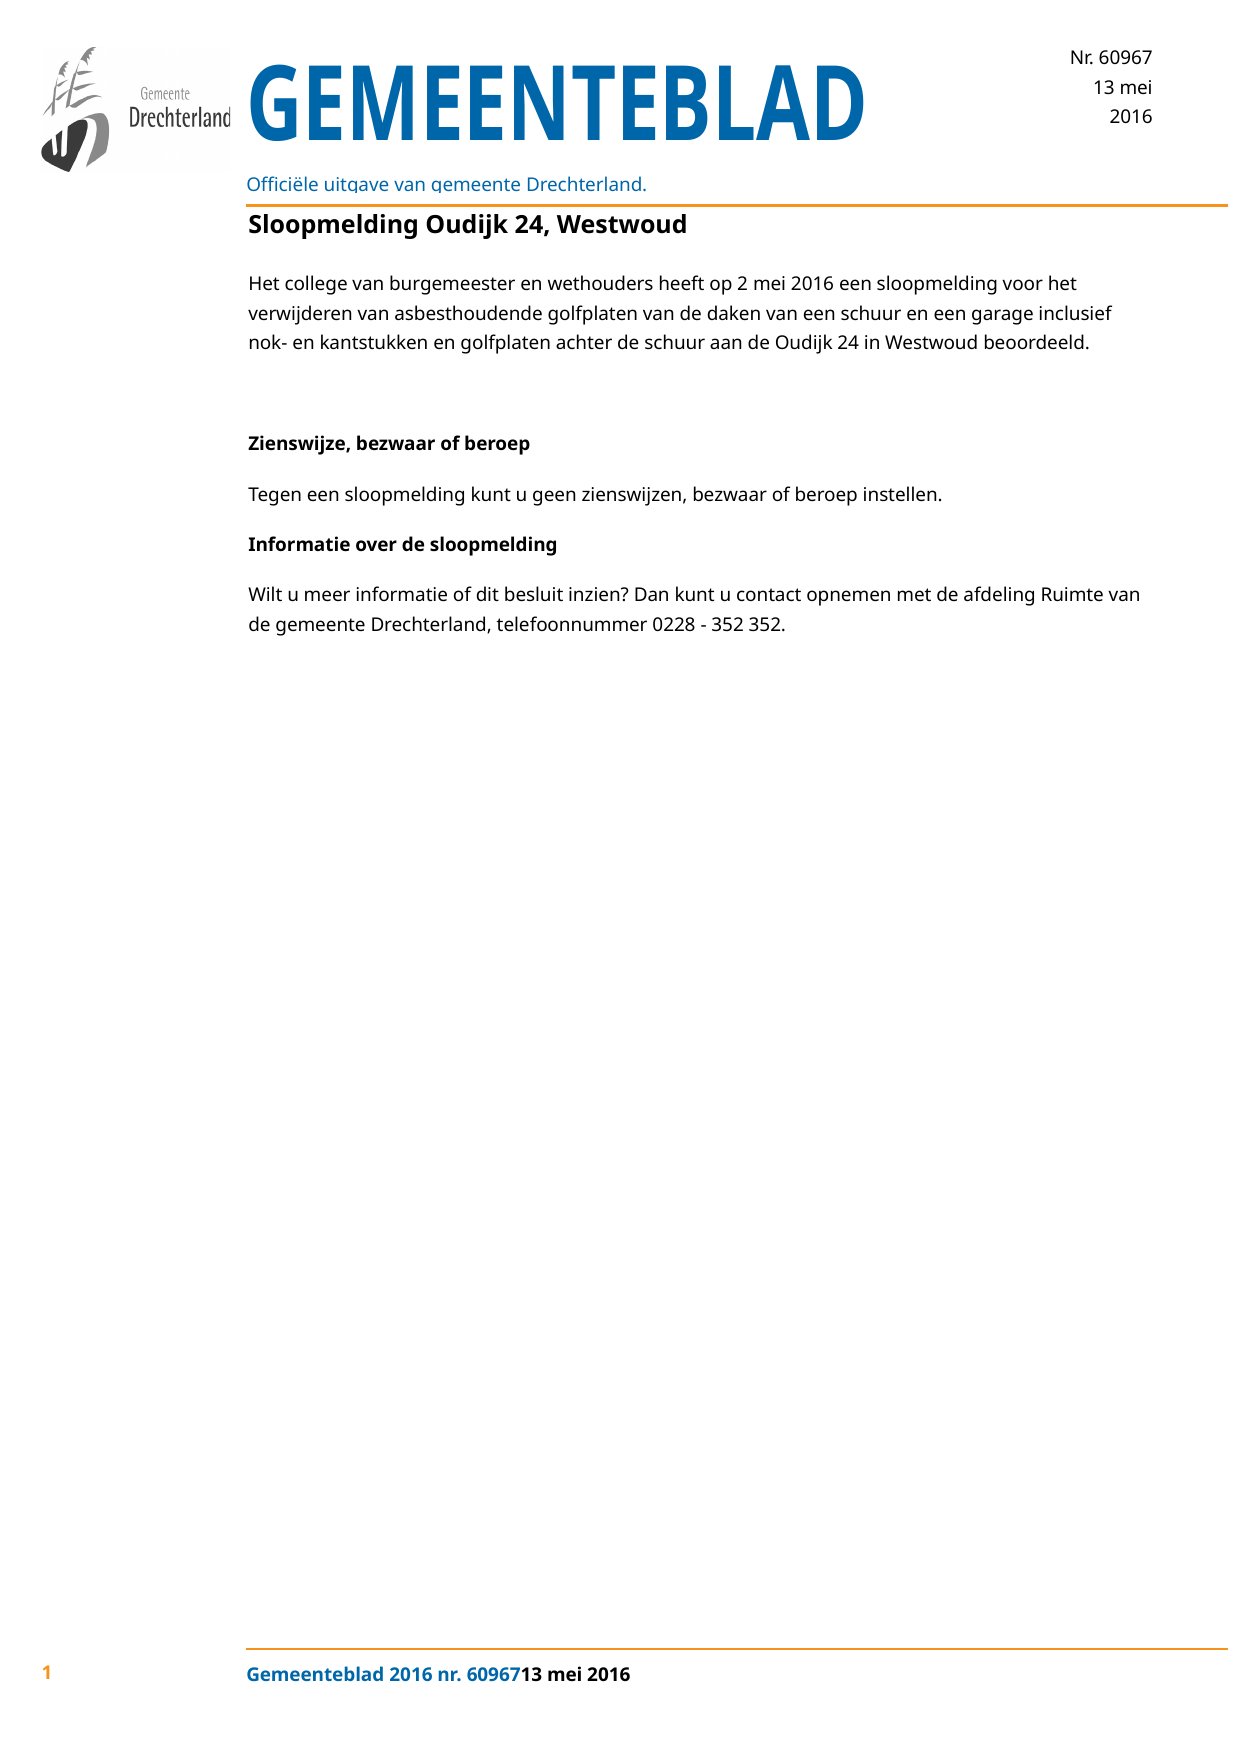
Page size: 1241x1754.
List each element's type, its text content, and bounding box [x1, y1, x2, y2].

text Het college van burgemeester en wethouders heeft op 2 mei 2016 een sloopmelding voor het verwijderen van asbesthoudende golfplaten van de daken van een schuur en een garage inclusief nok- en kantstukken en golfplaten achter de schuur aan de Oudijk 24 in Westwoud beoordeeld. [248, 270, 1152, 355]
text Informatie over de sloopmelding [248, 531, 1152, 557]
text Zienswijze, bezwaar of beroep [248, 430, 1152, 456]
text Tegen een sloopmelding kunt u geen zienswijzen, bezwaar of beroep instellen. [248, 481, 1152, 506]
picture [41, 47, 231, 172]
text Sloopmelding Oudijk 24, Westwoud [248, 207, 1152, 241]
text Wilt u meer informatie of dit besluit inzien? Dan kunt u contact opnemen met de afdeling Ruimte van de gemeente Drechterland, telefoonnummer 0228 - 352 352. [248, 582, 1152, 637]
